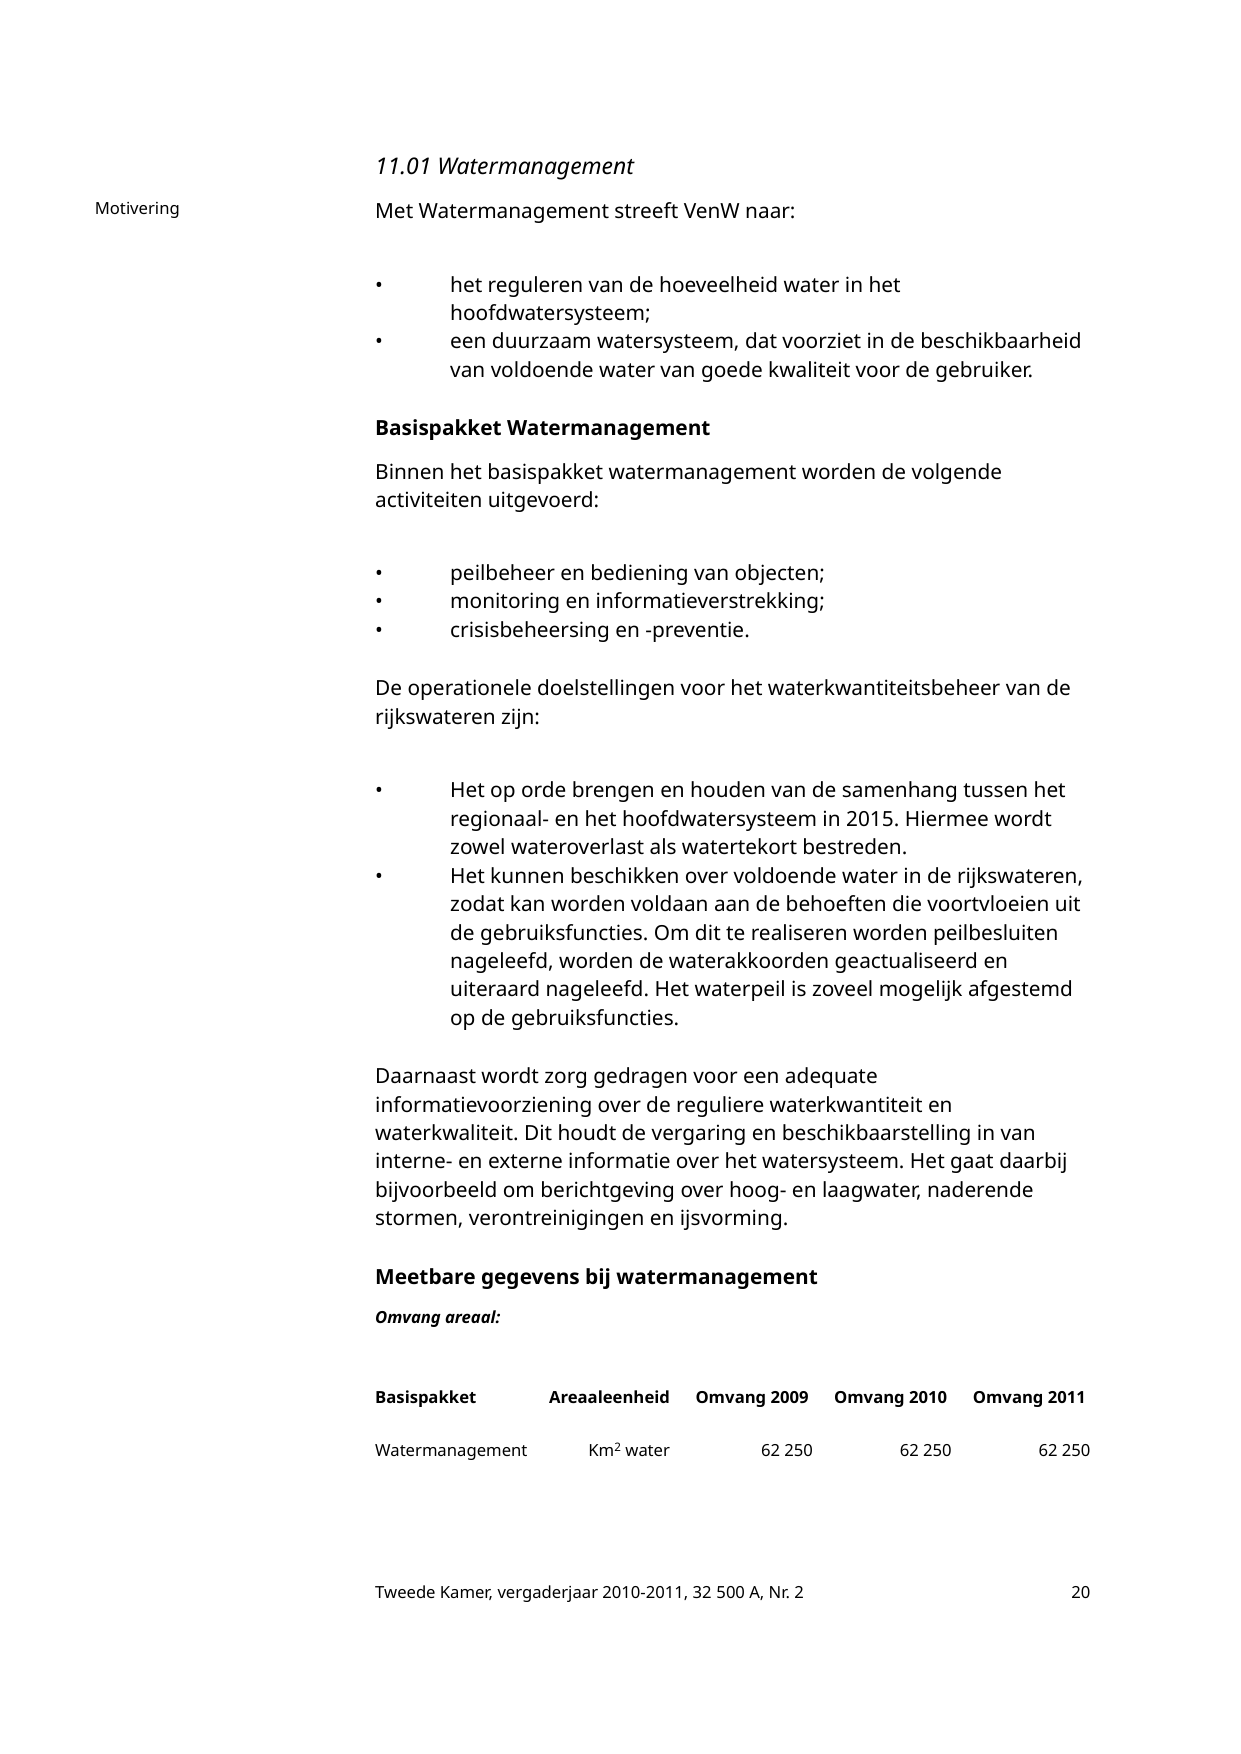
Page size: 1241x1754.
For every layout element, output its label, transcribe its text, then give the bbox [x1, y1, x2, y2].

table_cell Km2 water [536, 1439, 674, 1491]
list het reguleren van de hoeveelheid water in het hoofdwatersysteem; [375, 270, 1090, 327]
list peilbeheer en bediening van objecten; [375, 558, 1090, 587]
list Het op orde brengen en houden van de samenhang tussen het regionaal- en het hoofdwatersysteem in 2015. Hiermee wordt zowel wateroverlast als watertekort bestreden. [375, 775, 1090, 861]
text De operationele doelstellingen voor het waterkwantiteitsbeheer van de rijkswateren zijn: [375, 673, 1090, 730]
table_cell 62 250 [674, 1439, 813, 1491]
text [94, 219, 328, 226]
text Meetbare gegevens bij watermanagement [375, 1262, 1090, 1290]
text Binnen het basispakket watermanagement worden de volgende activiteiten uitgevoerd: [375, 457, 1090, 514]
table_cell 62 250 [813, 1439, 951, 1491]
list monitoring en informatieverstrekking; [375, 587, 1090, 615]
table_header Omvang 2011 [951, 1386, 1090, 1439]
subtitle 11.01 Watermanagement [375, 150, 1090, 181]
list een duurzaam watersysteem, dat voorziet in de beschikbaarheid van voldoende water van goede kwaliteit voor de gebruiker. [375, 327, 1090, 383]
text Met Watermanagement streeft VenW naar: [375, 196, 1090, 225]
list Het kunnen beschikken over voldoende water in de rijkswateren, zodat kan worden voldaan aan de behoeften die voortvloeien uit de gebruiksfuncties. Om dit te realiseren worden peilbesluiten nageleefd, worden de waterakkoorden geactualiseerd en uiteraard nageleefd. Het waterpeil is zoveel mogelijk afgestemd op de gebruiksfuncties. [375, 861, 1090, 1031]
table_cell 62 250 [951, 1439, 1090, 1491]
table_cell Watermanagement [375, 1439, 536, 1491]
list crisisbeheersing en -preventie. [375, 615, 1090, 643]
table_header Areaaleenheid [536, 1386, 674, 1439]
table_header Omvang 2010 [813, 1386, 951, 1439]
text Basispakket Watermanagement [375, 413, 1090, 442]
text Daarnaast wordt zorg gedragen voor een adequate informatievoorziening over de reguliere waterkwantiteit en waterkwaliteit. Dit houdt de vergaring en beschikbaarstelling in van interne- en externe informatie over het watersysteem. Het gaat daarbij bijvoorbeeld om berichtgeving over hoog- en laagwater, naderende stormen, verontreinigingen en ijsvorming. [375, 1061, 1090, 1232]
table_header Basispakket [375, 1386, 536, 1439]
text Omvang areaal: [375, 1305, 1090, 1328]
text Motivering [94, 196, 328, 219]
table_header Omvang 2009 [674, 1386, 813, 1439]
